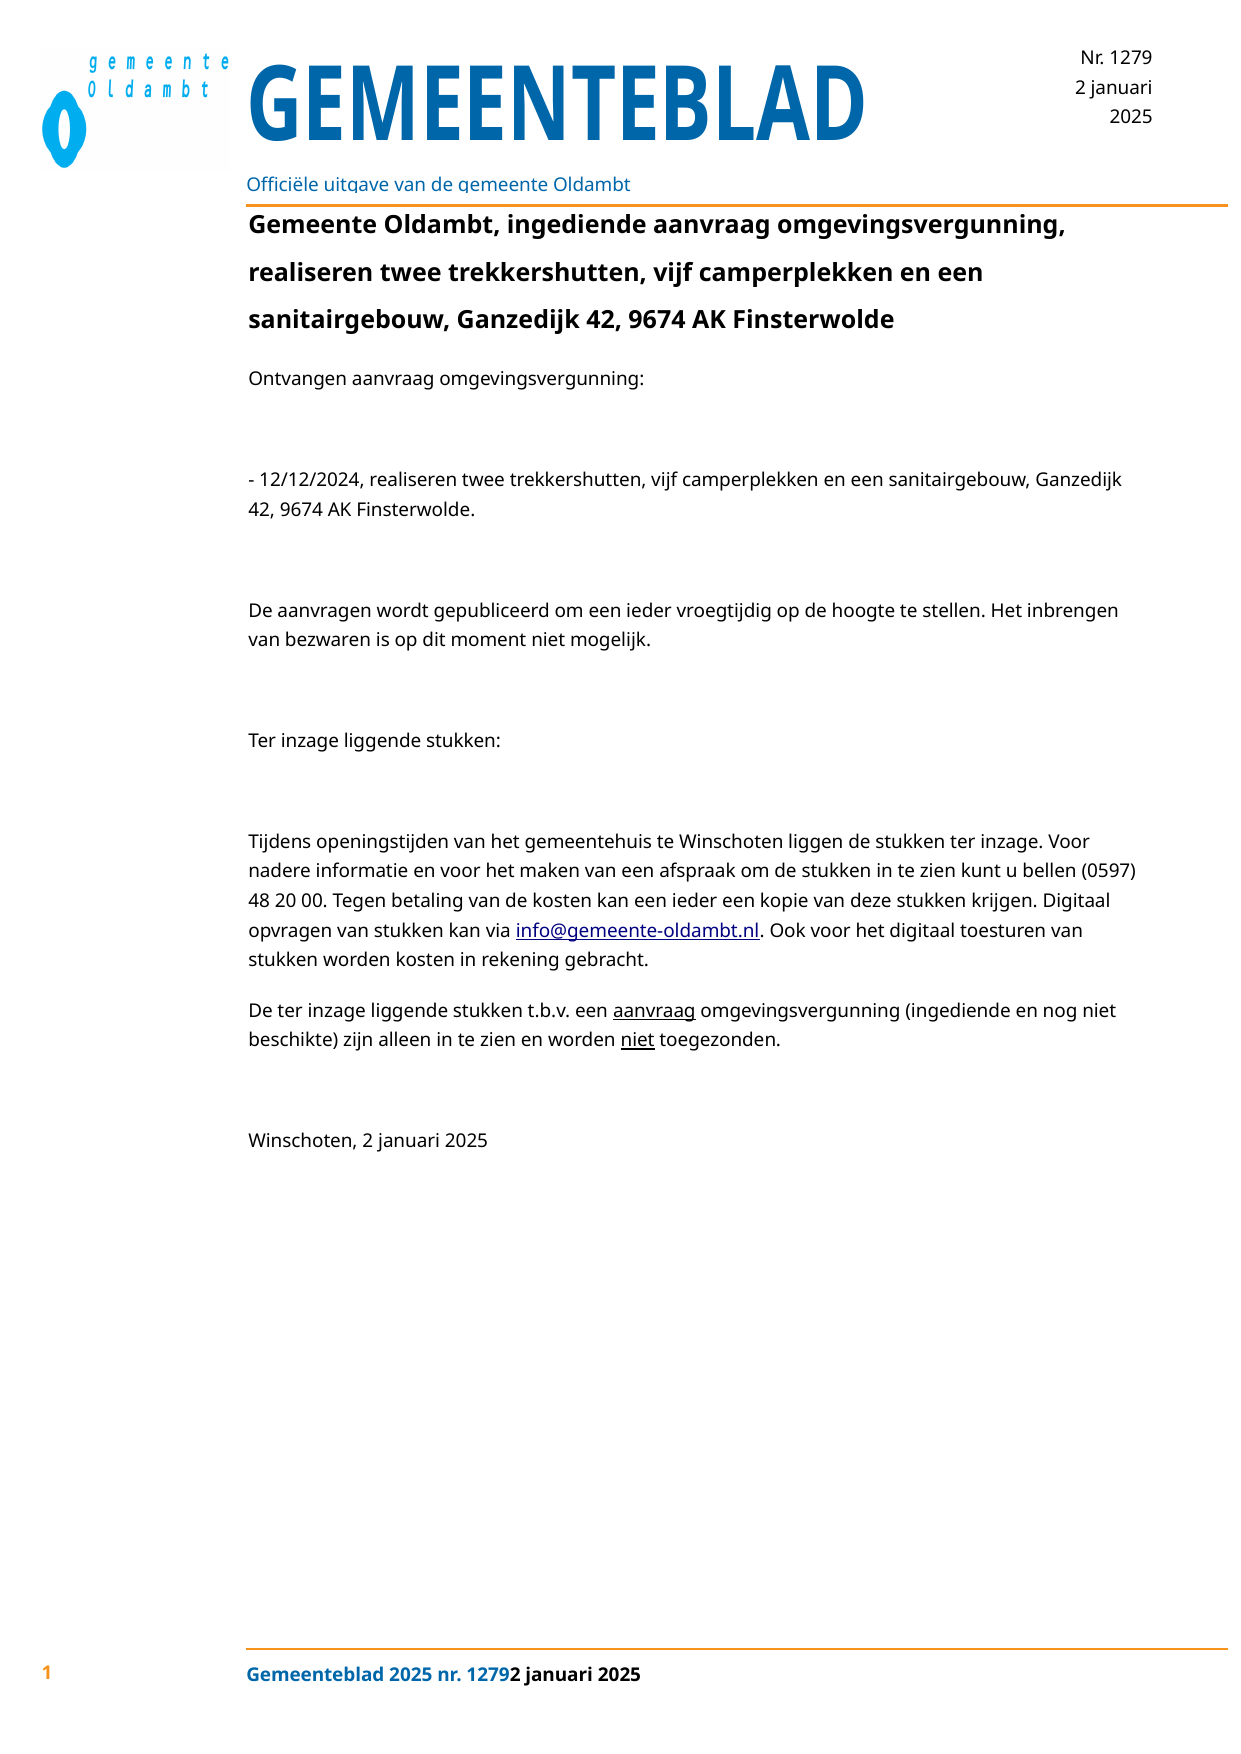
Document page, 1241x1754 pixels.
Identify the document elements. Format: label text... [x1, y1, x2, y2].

text Winschoten, 2 januari 2025 [248, 1127, 1152, 1153]
picture [41, 47, 231, 172]
text Ontvangen aanvraag omgevingsvergunning: [248, 366, 1152, 391]
text Ter inzage liggende stukken: [248, 727, 1152, 753]
text - 12/12/2024, realiseren twee trekkershutten, vijf camperplekken en een sanitairgebouw, Ganzedijk 42, 9674 AK Finsterwolde. [248, 466, 1152, 522]
text Tijdens openingstijden van het gemeentehuis te Winschoten liggen de stukken ter inzage. Voor nadere informatie en voor het maken van een afspraak om de stukken in te zien kunt u bellen (0597) 48 20 00. Tegen betaling van de kosten kan een ieder een kopie van deze stukken krijgen. Digitaal opvragen van stukken kan via info@gemeente-oldambt.nl. Ook voor het digitaal toesturen van stukken worden kosten in rekening gebracht. [248, 828, 1152, 972]
text De ter inzage liggende stukken t.b.v. een aanvraag omgevingsvergunning (ingediende en nog niet beschikte) zijn alleen in te zien en worden niet toegezonden. [248, 997, 1152, 1052]
text Gemeente Oldambt, ingediende aanvraag omgevingsvergunning, realiseren twee trekkershutten, vijf camperplekken en een sanitairgebouw, Ganzedijk 42, 9674 AK Finsterwolde [248, 207, 1152, 336]
text De aanvragen wordt gepubliceerd om een ieder vroegtijdig op de hoogte te stellen. Het inbrengen van bezwaren is op dit moment niet mogelijk. [248, 597, 1152, 652]
